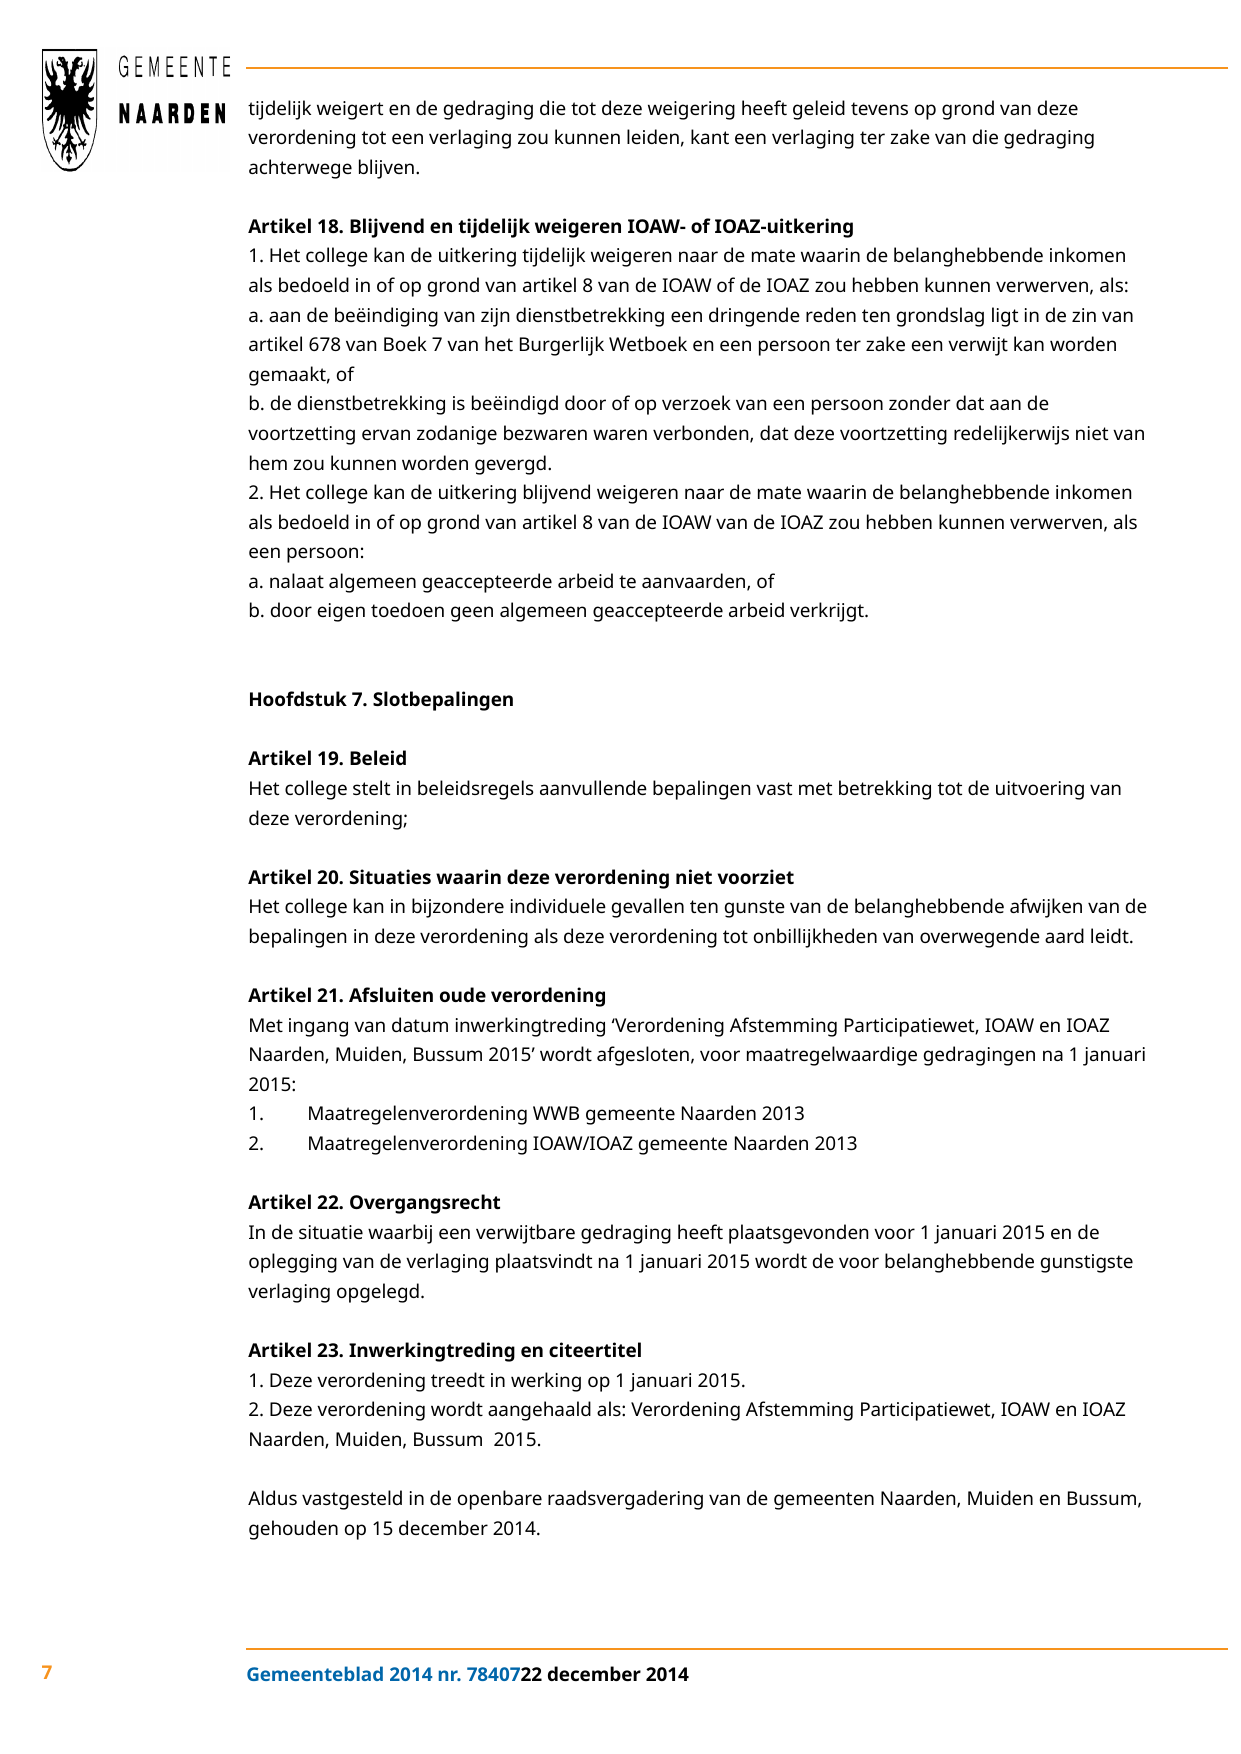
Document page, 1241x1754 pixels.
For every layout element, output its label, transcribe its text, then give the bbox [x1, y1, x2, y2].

text Artikel 19. Beleid [248, 746, 1152, 771]
text Artikel 21. Afsluiten oude verordening [248, 982, 1152, 1008]
text Het college kan in bijzondere individuele gevallen ten gunste van de belanghebbende afwijken van de bepalingen in deze verordening als deze verordening tot onbillijkheden van overwegende aard leidt. [248, 893, 1152, 949]
text Aldus vastgesteld in de openbare raadsvergadering van de gemeenten Naarden, Muiden en Bussum, gehouden op 15 december 2014. [248, 1485, 1152, 1541]
text In de situatie waarbij een verwijtbare gedraging heeft plaatsgevonden voor 1 januari 2015 en de oplegging van de verlaging plaatsvindt na 1 januari 2015 wordt de voor belanghebbende gunstigste verlaging opgelegd. [248, 1219, 1152, 1304]
text Artikel 23. Inwerkingtreding en citeertitel [248, 1337, 1152, 1363]
picture [41, 47, 231, 172]
list Maatregelenverordening WWB gemeente Naarden 2013 [248, 1101, 1152, 1126]
text Artikel 22. Overgangsrecht [248, 1189, 1152, 1215]
text 1. Deze verordening treedt in werking op 1 januari 2015. [248, 1367, 1152, 1393]
text b. de dienstbetrekking is beëindigd door of op verzoek van een persoon zonder dat aan de voortzetting ervan zodanige bezwaren waren verbonden, dat deze voortzetting redelijkerwijs niet van hem zou kunnen worden gevergd. [248, 391, 1152, 476]
text Het college stelt in beleidsregels aanvullende bepalingen vast met betrekking tot de uitvoering van deze verordening; [248, 775, 1152, 831]
text Artikel 18. Blijvend en tijdelijk weigeren IOAW- of IOAZ-uitkering [248, 213, 1152, 239]
text 2. Deze verordening wordt aangehaald als: Verordening Afstemming Participatiewet, IOAW en IOAZ Naarden, Muiden, Bussum 2015. [248, 1396, 1152, 1452]
list Maatregelenverordening IOAW/IOAZ gemeente Naarden 2013 [248, 1130, 1152, 1156]
text 2. Het college kan de uitkering blijvend weigeren naar de mate waarin de belanghebbende inkomen als bedoeld in of op grond van artikel 8 van de IOAW van de IOAZ zou hebben kunnen verwerven, als een persoon: [248, 479, 1152, 564]
text Met ingang van datum inwerkingtreding ‘Verordening Afstemming Participatiewet, IOAW en IOAZ Naarden, Muiden, Bussum 2015’ wordt afgesloten, voor maatregelwaardige gedragingen na 1 januari 2015: [248, 1012, 1152, 1097]
text b. door eigen toedoen geen algemeen geaccepteerde arbeid verkrijgt. [248, 598, 1152, 623]
text 1. Het college kan de uitkering tijdelijk weigeren naar de mate waarin de belanghebbende inkomen als bedoeld in of op grond van artikel 8 van de IOAW of de IOAZ zou hebben kunnen verwerven, als: [248, 243, 1152, 298]
text Artikel 20. Situaties waarin deze verordening niet voorziet [248, 864, 1152, 890]
text tijdelijk weigert en de gedraging die tot deze weigering heeft geleid tevens op grond van deze verordening tot een verlaging zou kunnen leiden, kant een verlaging ter zake van die gedraging achterwege blijven. [248, 95, 1152, 180]
text Hoofdstuk 7. Slotbepalingen [248, 686, 1152, 712]
text a. aan de beëindiging van zijn dienstbetrekking een dringende reden ten grondslag ligt in de zin van artikel 678 van Boek 7 van het Burgerlijk Wetboek en een persoon ter zake een verwijt kan worden gemaakt, of [248, 302, 1152, 387]
text a. nalaat algemeen geaccepteerde arbeid te aanvaarden, of [248, 568, 1152, 594]
